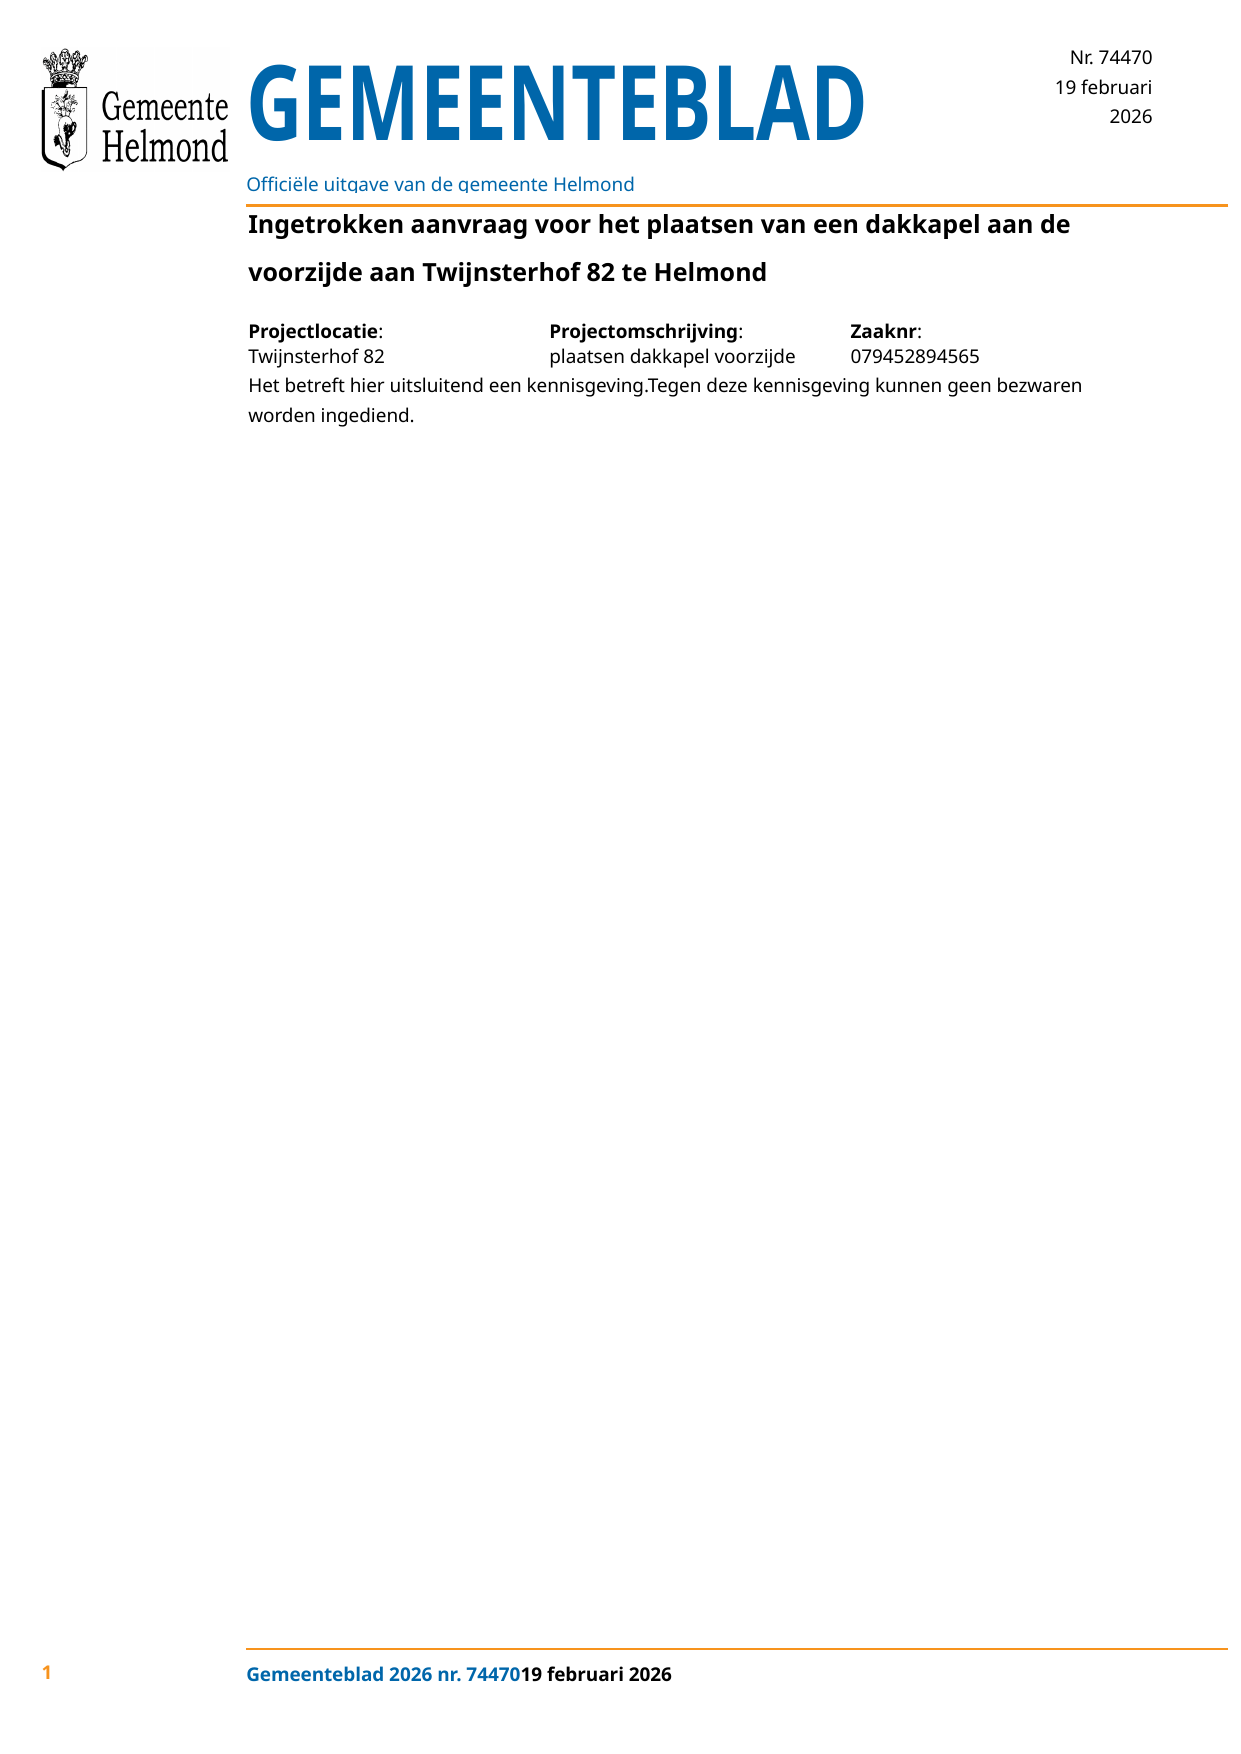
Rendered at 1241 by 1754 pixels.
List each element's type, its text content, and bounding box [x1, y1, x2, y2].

text Het betreft hier uitsluitend een kennisgeving.Tegen deze kennisgeving kunnen geen bezwaren worden ingediend. [248, 373, 1152, 428]
table_header Zaaknr: [850, 318, 1152, 344]
table_cell plaatsen dakkapel voorzijde [549, 344, 850, 369]
picture [41, 47, 231, 172]
table_header Projectlocatie: [248, 318, 549, 344]
table_header Projectomschrijving: [549, 318, 850, 344]
table_cell 079452894565 [850, 344, 1152, 369]
table_cell Twijnsterhof 82 [248, 344, 549, 369]
text Ingetrokken aanvraag voor het plaatsen van een dakkapel aan de voorzijde aan Twijnsterhof 82 te Helmond [248, 207, 1152, 288]
